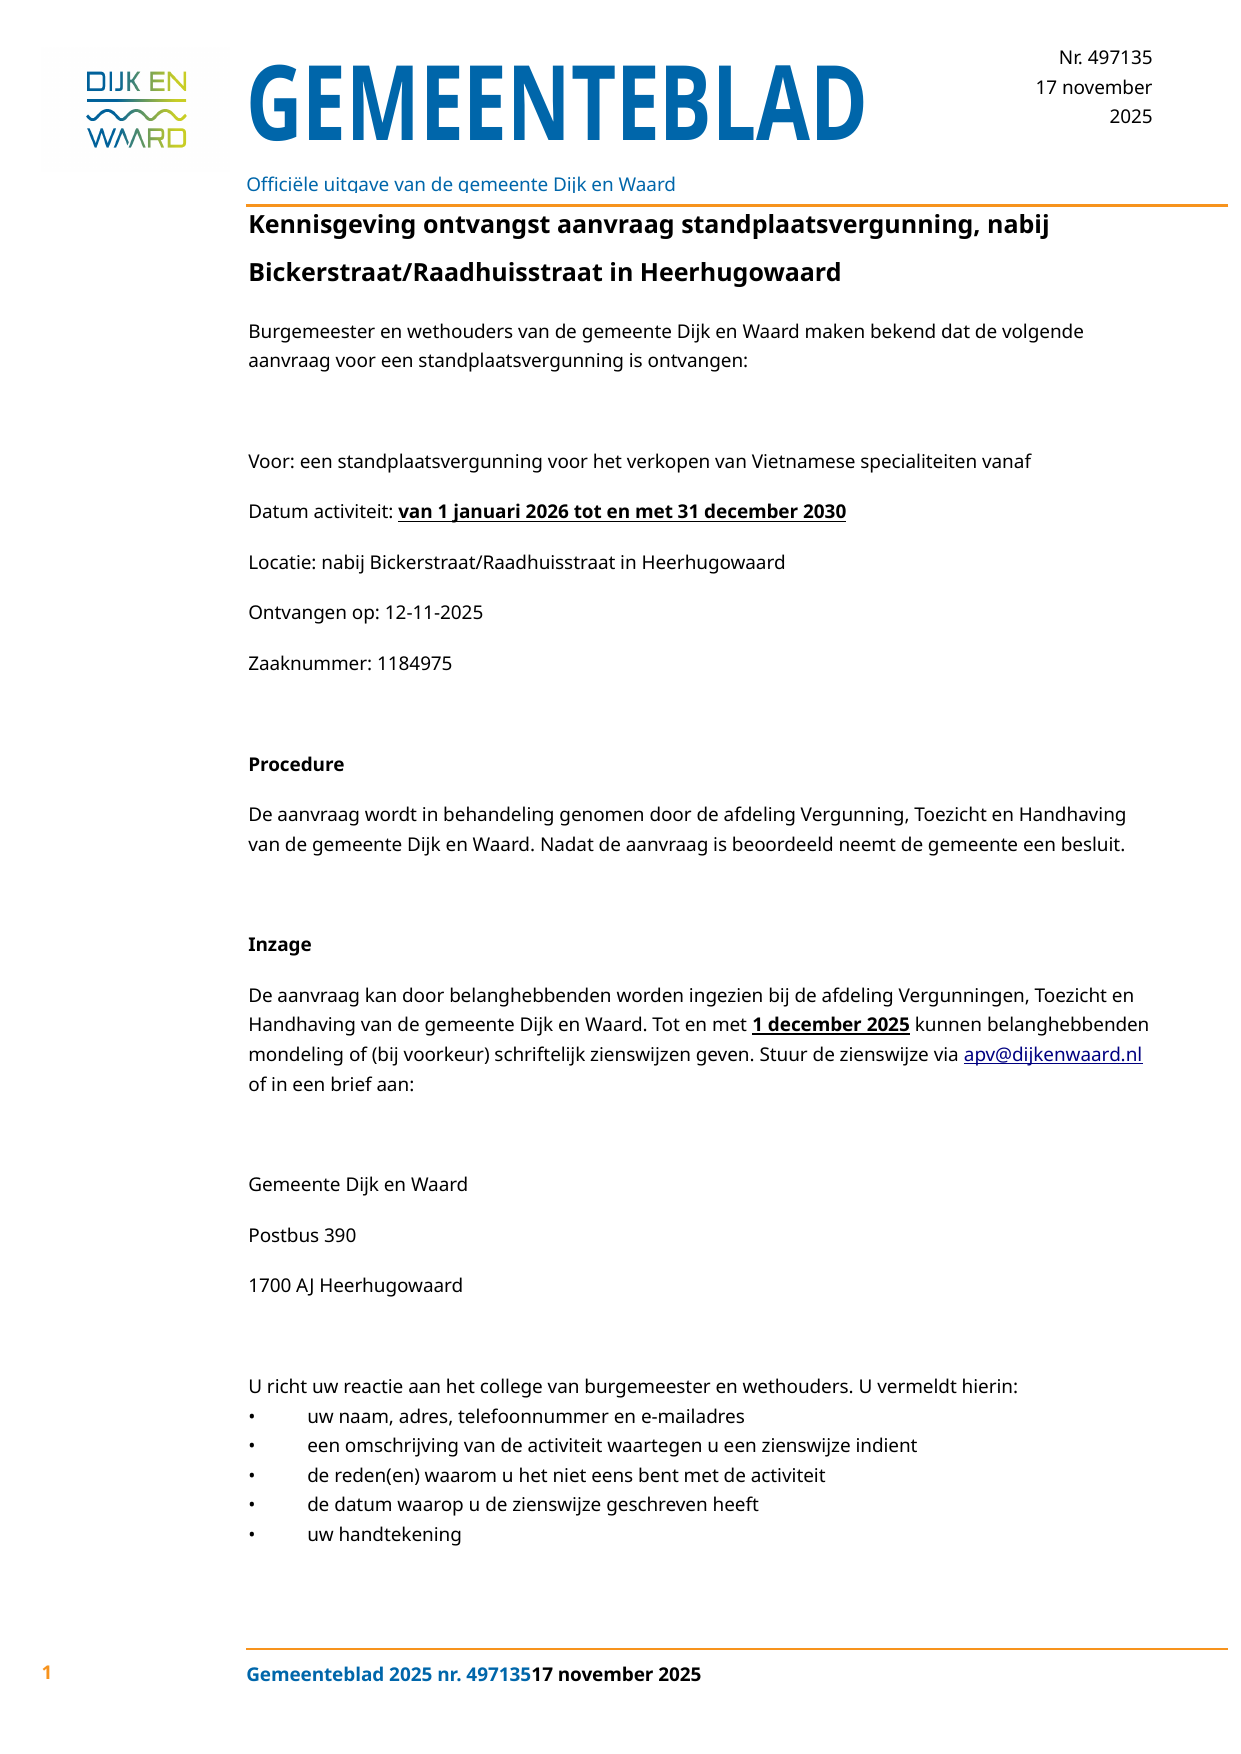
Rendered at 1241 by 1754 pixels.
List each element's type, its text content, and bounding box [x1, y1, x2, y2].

text Zaaknummer: 1184975 [248, 650, 1152, 676]
text Gemeente Dijk en Waard [248, 1172, 1152, 1197]
list de reden(en) waarom u het niet eens bent met de activiteit [248, 1462, 1152, 1488]
text Datum activiteit: van 1 januari 2026 tot en met 31 december 2030 [248, 499, 1152, 524]
text Procedure [248, 751, 1152, 777]
picture [41, 47, 231, 172]
text Locatie: nabij Bickerstraat/Raadhuisstraat in Heerhugowaard [248, 549, 1152, 575]
text De aanvraag wordt in behandeling genomen door de afdeling Vergunning, Toezicht en Handhaving van de gemeente Dijk en Waard. Nadat de aanvraag is beoordeeld neemt de gemeente een besluit. [248, 801, 1152, 857]
text U richt uw reactie aan het college van burgemeester en wethouders. U vermeldt hierin: [248, 1373, 1152, 1399]
text Inzage [248, 932, 1152, 957]
list uw handtekening [248, 1521, 1152, 1547]
text Kennisgeving ontvangst aanvraag standplaatsvergunning, nabij Bickerstraat/Raadhuisstraat in Heerhugowaard [248, 207, 1152, 288]
text Postbus 390 [248, 1222, 1152, 1248]
list de datum waarop u de zienswijze geschreven heeft [248, 1492, 1152, 1517]
text Voor: een standplaatsvergunning voor het verkopen van Vietnamese specialiteiten vanaf [248, 448, 1152, 474]
list uw naam, adres, telefoonnummer en e-mailadres [248, 1403, 1152, 1429]
text De aanvraag kan door belanghebbenden worden ingezien bij de afdeling Vergunningen, Toezicht en Handhaving van de gemeente Dijk en Waard. Tot en met 1 december 2025 kunnen belanghebbenden mondeling of (bij voorkeur) schriftelijk zienswijzen geven. Stuur de zienswijze via apv@dijkenwaard.nl of in een brief aan: [248, 982, 1152, 1097]
text 1700 AJ Heerhugowaard [248, 1272, 1152, 1298]
list een omschrijving van de activiteit waartegen u een zienswijze indient [248, 1432, 1152, 1458]
text Ontvangen op: 12-11-2025 [248, 599, 1152, 625]
text Burgemeester en wethouders van de gemeente Dijk en Waard maken bekend dat de volgende aanvraag voor een standplaatsvergunning is ontvangen: [248, 318, 1152, 373]
